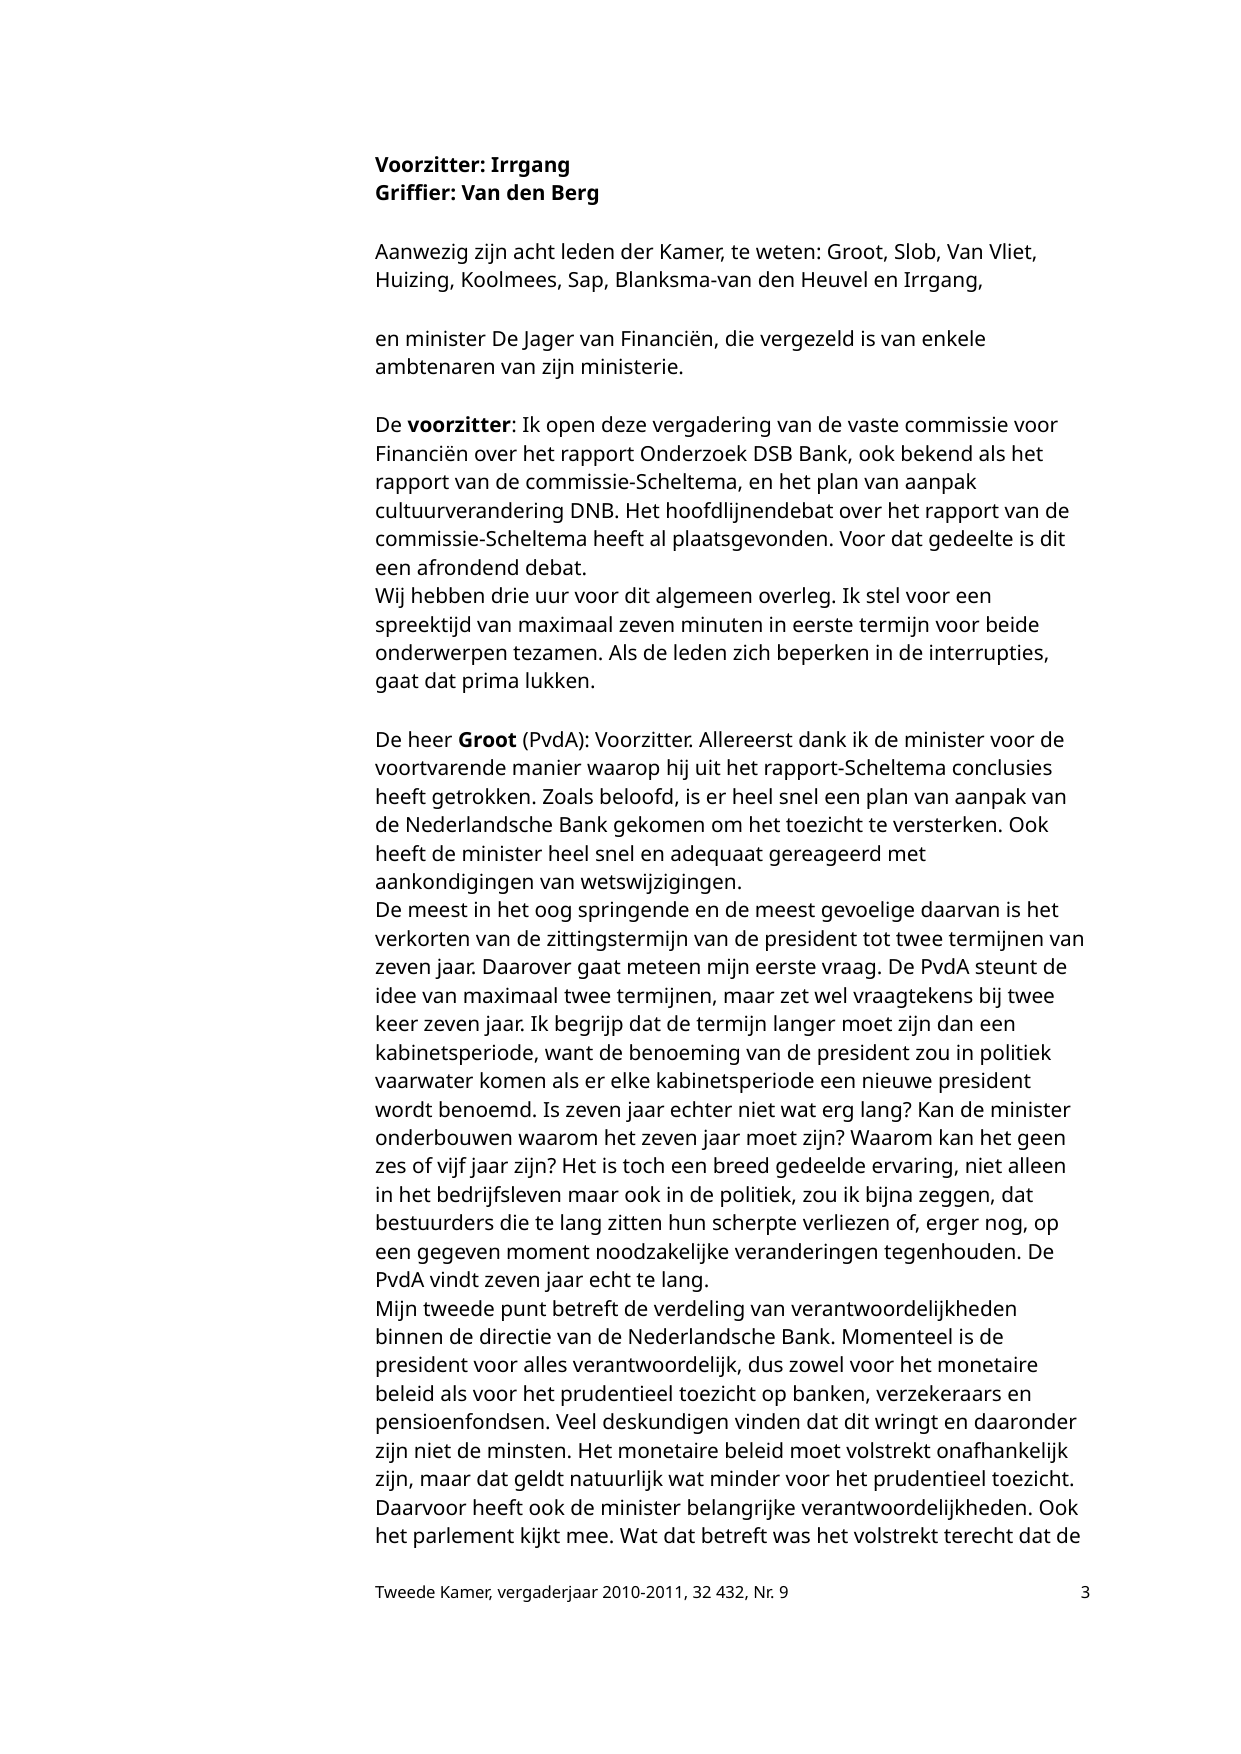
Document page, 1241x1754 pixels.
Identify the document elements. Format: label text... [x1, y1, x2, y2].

text Wij hebben drie uur voor dit algemeen overleg. Ik stel voor een spreektijd van maximaal zeven minuten in eerste termijn voor beide onderwerpen tezamen. Als de leden zich beperken in de interrupties, gaat dat prima lukken. [375, 581, 1090, 695]
text Mijn tweede punt betreft de verdeling van verantwoordelijkheden binnen de directie van de Nederlandsche Bank. Momenteel is de president voor alles verantwoordelijk, dus zowel voor het monetaire beleid als voor het prudentieel toezicht op banken, verzekeraars en pensioenfondsen. Veel deskundigen vinden dat dit wringt en daaronder zijn niet de minsten. Het monetaire beleid moet volstrekt onafhankelijk zijn, maar dat geldt natuurlijk wat minder voor het prudentieel toezicht. Daarvoor heeft ook de minister belangrijke verantwoordelijkheden. Ook het parlement kijkt mee. Wat dat betreft was het volstrekt terecht dat de [375, 1294, 1090, 1550]
text Aanwezig zijn acht leden der Kamer, te weten: Groot, Slob, Van Vliet, Huizing, Koolmees, Sap, Blanksma-van den Heuvel en Irrgang, [375, 237, 1090, 294]
text De meest in het oog springende en de meest gevoelige daarvan is het verkorten van de zittingstermijn van de president tot twee termijnen van zeven jaar. Daarover gaat meteen mijn eerste vraag. De PvdA steunt de idee van maximaal twee termijnen, maar zet wel vraagtekens bij twee keer zeven jaar. Ik begrijp dat de termijn langer moet zijn dan een kabinetsperiode, want de benoeming van de president zou in politiek vaarwater komen als er elke kabinetsperiode een nieuwe president wordt benoemd. Is zeven jaar echter niet wat erg lang? Kan de minister onderbouwen waarom het zeven jaar moet zijn? Waarom kan het geen zes of vijf jaar zijn? Het is toch een breed gedeelde ervaring, niet alleen in het bedrijfsleven maar ook in de politiek, zou ik bijna zeggen, dat bestuurders die te lang zitten hun scherpte verliezen of, erger nog, op een gegeven moment noodzakelijke veranderingen tegenhouden. De PvdA vindt zeven jaar echt te lang. [375, 896, 1090, 1294]
text en minister De Jager van Financiën, die vergezeld is van enkele ambtenaren van zijn ministerie. [375, 324, 1090, 381]
text Voorzitter: Irrgang [375, 150, 1090, 178]
text Griffier: Van den Berg [375, 178, 1090, 207]
text De heer Groot (PvdA): Voorzitter. Allereerst dank ik de minister voor de voortvarende manier waarop hij uit het rapport-Scheltema conclusies heeft getrokken. Zoals beloofd, is er heel snel een plan van aanpak van de Nederlandsche Bank gekomen om het toezicht te versterken. Ook heeft de minister heel snel en adequaat gereageerd met aankondigingen van wetswijzigingen. [375, 725, 1090, 896]
text De voorzitter: Ik open deze vergadering van de vaste commissie voor Financiën over het rapport Onderzoek DSB Bank, ook bekend als het rapport van de commissie-Scheltema, en het plan van aanpak cultuurverandering DNB. Het hoofdlijnendebat over het rapport van de commissie-Scheltema heeft al plaatsgevonden. Voor dat gedeelte is dit een afrondend debat. [375, 411, 1090, 581]
